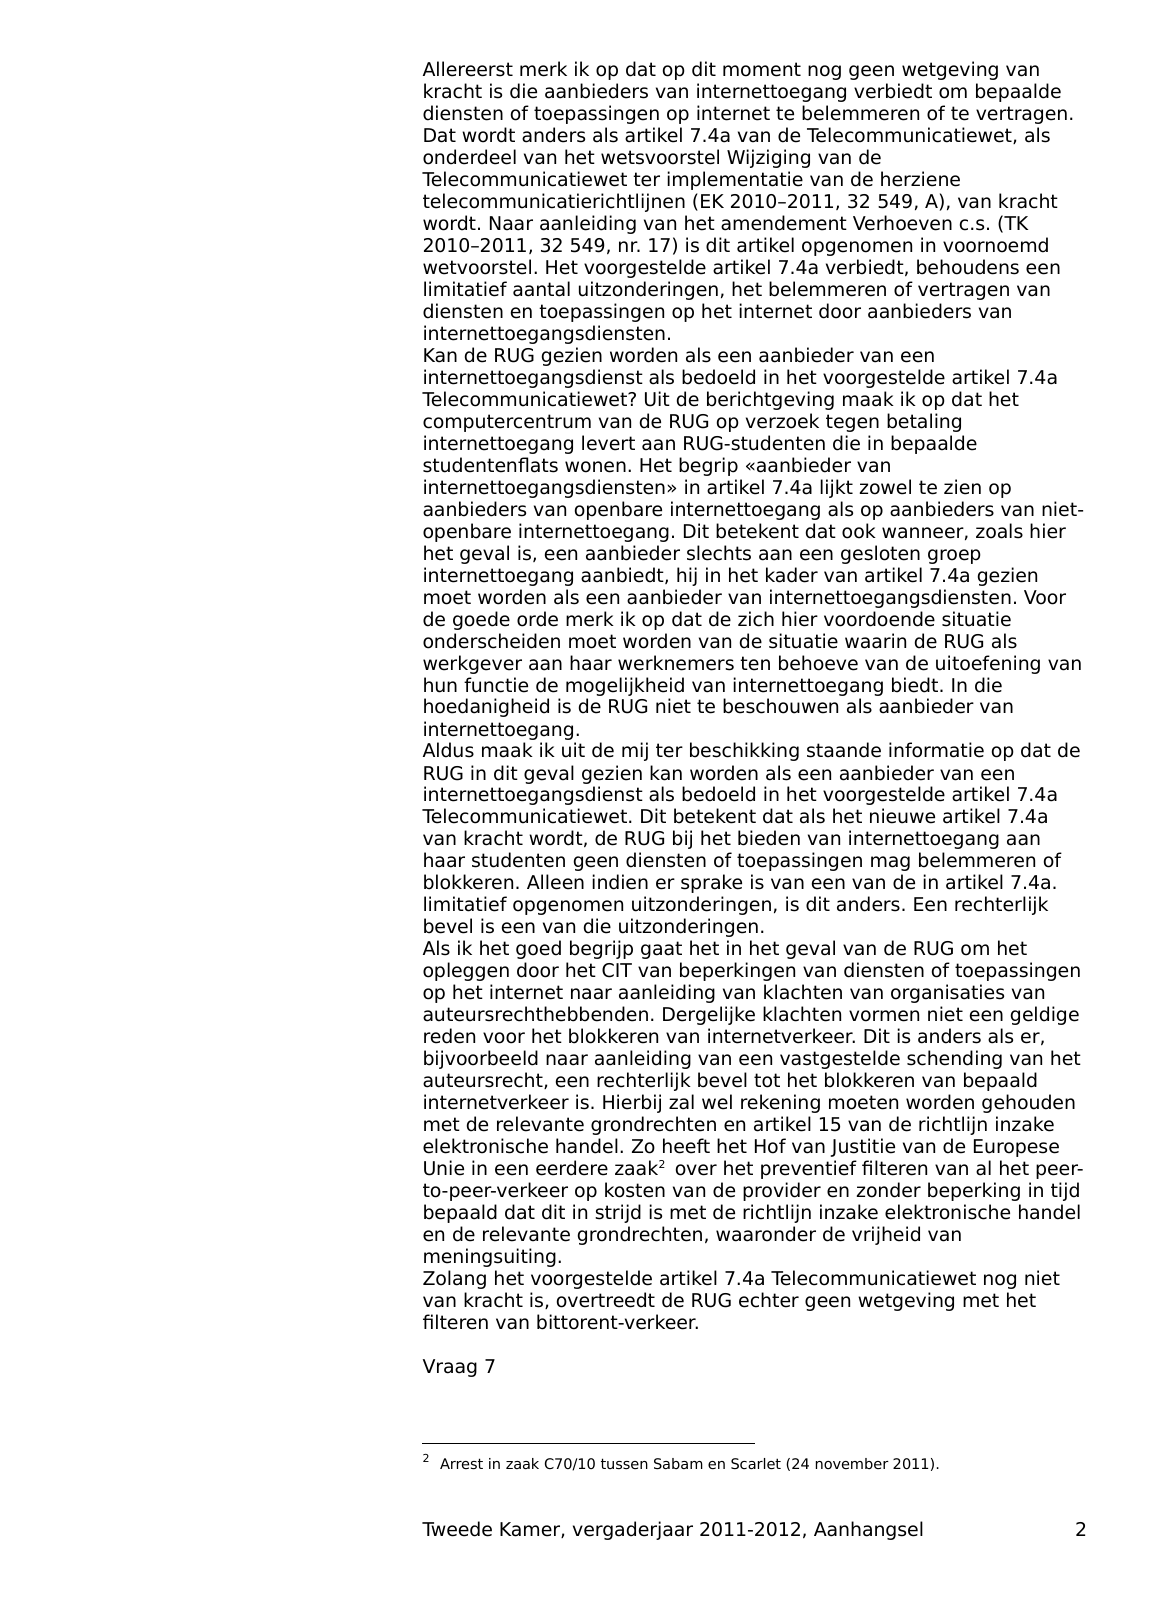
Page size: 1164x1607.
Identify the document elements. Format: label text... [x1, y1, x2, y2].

text Kan de RUG gezien worden als een aanbieder van een internettoegangsdienst als bedoeld in het voorgestelde artikel 7.4a Telecommunicatiewet? Uit de berichtgeving maak ik op dat het computercentrum van de RUG op verzoek tegen betaling internettoegang levert aan RUG-studenten die in bepaalde studentenflats wonen. Het begrip «aanbieder van internettoegangsdiensten» in artikel 7.4a lijkt zowel te zien op aanbieders van openbare internettoegang als op aanbieders van niet-openbare internettoegang. Dit betekent dat ook wanneer, zoals hier het geval is, een aanbieder slechts aan een gesloten groep internettoegang aanbiedt, hij in het kader van artikel 7.4a gezien moet worden als een aanbieder van internettoegangsdiensten. Voor de goede orde merk ik op dat de zich hier voordoende situatie onderscheiden moet worden van de situatie waarin de RUG als werkgever aan haar werknemers ten behoeve van de uitoefening van hun functie de mogelijkheid van internettoegang biedt. In die hoedanigheid is de RUG niet te beschouwen als aanbieder van internettoegang. [422, 345, 1087, 740]
text Arrest in zaak C70/10 tussen Sabam en Scarlet (24 november 2011). [422, 1452, 1087, 1474]
text Als ik het goed begrijp gaat het in het geval van de RUG om het opleggen door het CIT van beperkingen van diensten of toepassingen op het internet naar aanleiding van klachten van organisaties van auteursrechthebbenden. Dergelijke klachten vormen niet een geldige reden voor het blokkeren van internetverkeer. Dit is anders als er, bijvoorbeeld naar aanleiding van een vastgestelde schending van het auteursrecht, een rechterlijk bevel tot het blokkeren van bepaald internetverkeer is. Hierbij zal wel rekening moeten worden gehouden met de relevante grondrechten en artikel 15 van de richtlijn inzake elektronische handel. Zo heeft het Hof van Justitie van de Europese Unie in een eerdere zaak over het preventief filteren van al het peer-to-peer-verkeer op kosten van de provider en zonder beperking in tijd bepaald dat dit in strijd is met de richtlijn inzake elektronische handel en de relevante grondrechten, waaronder de vrijheid van meningsuiting. [422, 938, 1087, 1268]
text Vraag 7 [422, 1356, 1087, 1378]
text Aldus maak ik uit de mij ter beschikking staande informatie op dat de RUG in dit geval gezien kan worden als een aanbieder van een internettoegangsdienst als bedoeld in het voorgestelde artikel 7.4a Telecommunicatiewet. Dit betekent dat als het nieuwe artikel 7.4a van kracht wordt, de RUG bij het bieden van internettoegang aan haar studenten geen diensten of toepassingen mag belemmeren of blokkeren. Alleen indien er sprake is van een van de in artikel 7.4a. limitatief opgenomen uitzonderingen, is dit anders. Een rechterlijk bevel is een van die uitzonderingen. [422, 740, 1087, 938]
text Allereerst merk ik op dat op dit moment nog geen wetgeving van kracht is die aanbieders van internettoegang verbiedt om bepaalde diensten of toepassingen op internet te belemmeren of te vertragen. Dat wordt anders als artikel 7.4a van de Telecommunicatiewet, als onderdeel van het wetsvoorstel Wijziging van de Telecommunicatiewet ter implementatie van de herziene telecommunicatierichtlijnen (EK 2010–2011, 32 549, A), van kracht wordt. Naar aanleiding van het amendement Verhoeven c.s. (TK 2010–2011, 32 549, nr. 17) is dit artikel opgenomen in voornoemd wetvoorstel. Het voorgestelde artikel 7.4a verbiedt, behoudens een limitatief aantal uitzonderingen, het belemmeren of vertragen van diensten en toepassingen op het internet door aanbieders van internettoegangsdiensten. [422, 59, 1087, 345]
text Zolang het voorgestelde artikel 7.4a Telecommunicatiewet nog niet van kracht is, overtreedt de RUG echter geen wetgeving met het filteren van bittorent-verkeer. [422, 1268, 1087, 1334]
